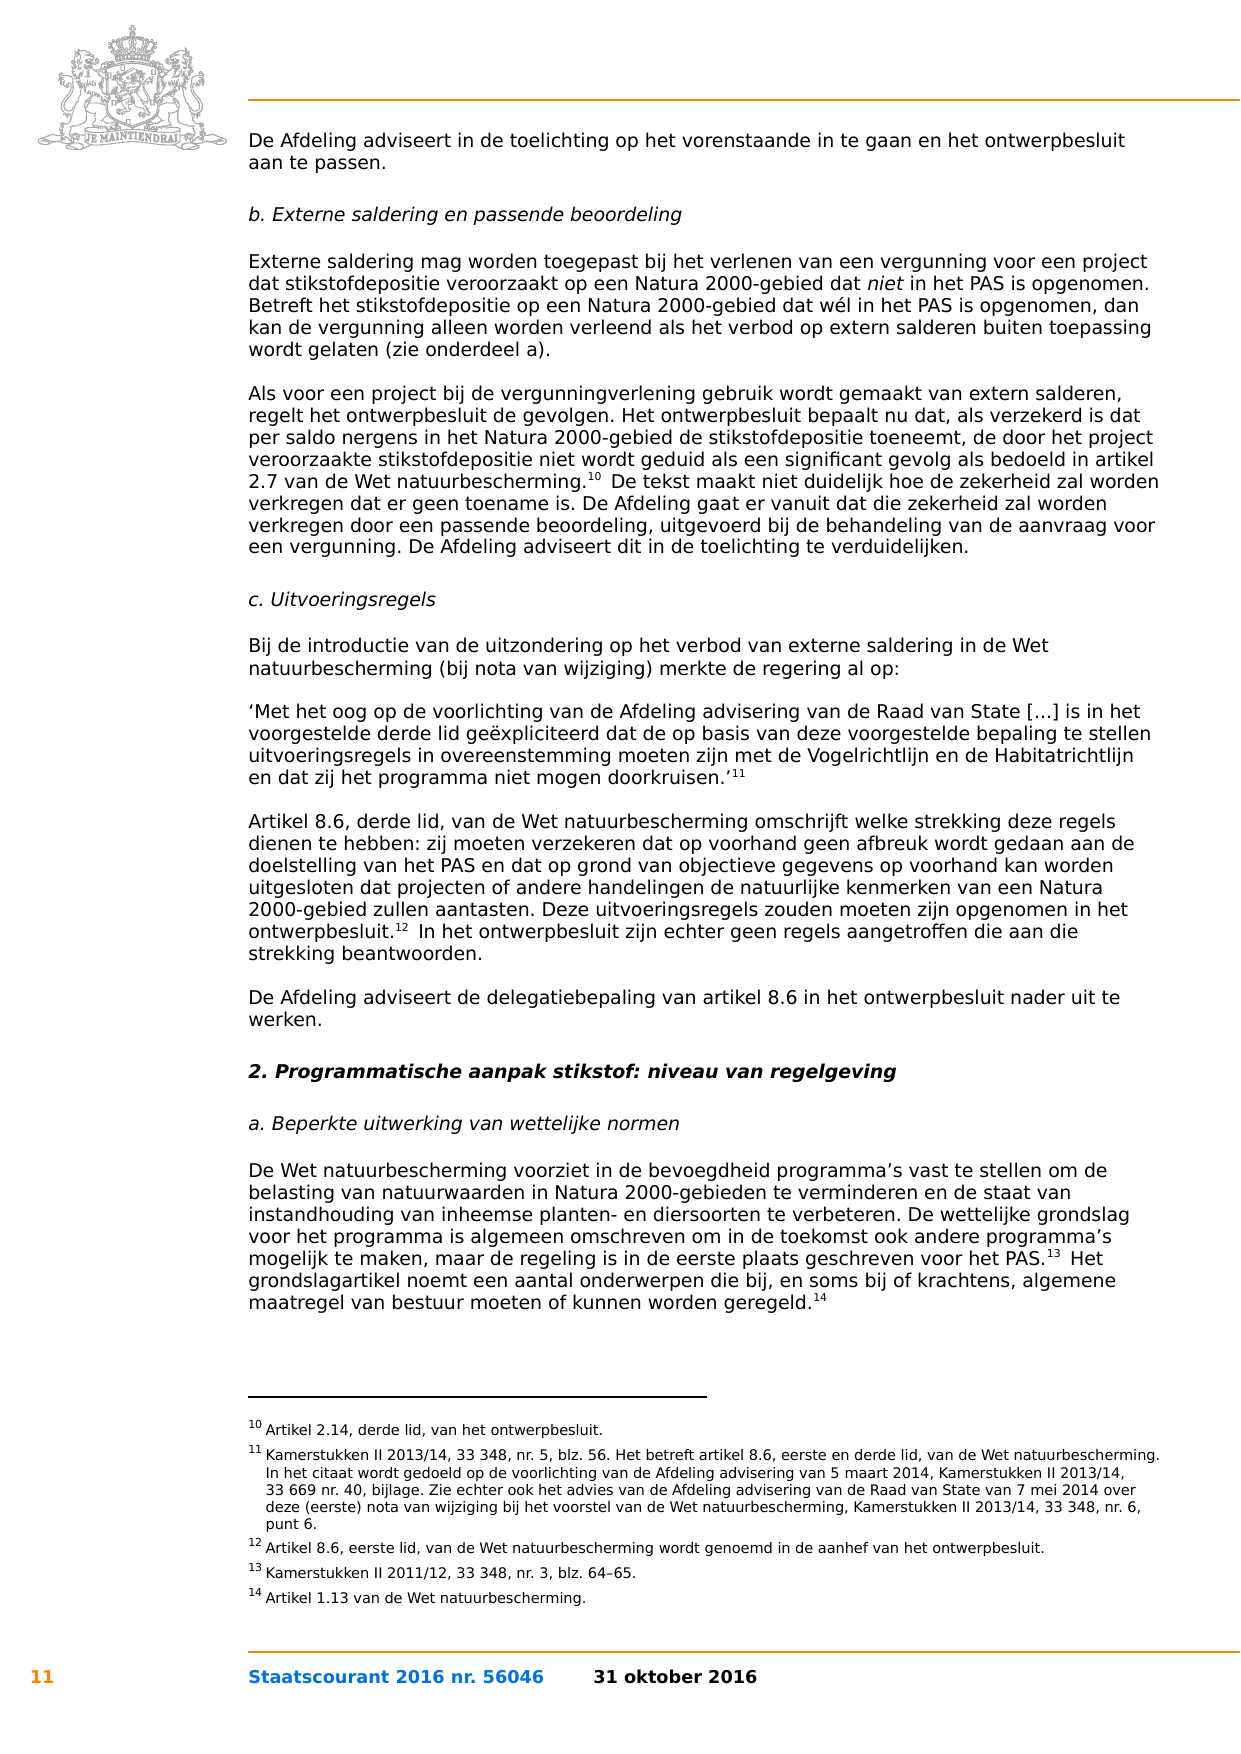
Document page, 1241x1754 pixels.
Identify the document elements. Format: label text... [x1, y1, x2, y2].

text Kamerstukken II 2013/14, 33 348, nr. 5, blz. 56. Het betreft artikel 8.6, eerste en derde lid, van de Wet natuurbescherming. In het citaat wordt gedoeld op de voorlichting van de Afdeling advisering van 5 maart 2014, Kamerstukken II 2013/14, 33 669 nr. 40, bijlage. Zie echter ook het advies van de Afdeling advisering van de Raad van State van 7 mei 2014 over deze (eerste) nota van wijziging bij het voorstel van de Wet natuurbescherming, Kamerstukken II 2013/14, 33 348, nr. 6, punt 6. [248, 1443, 1163, 1533]
text De Afdeling adviseert de delegatiebepaling van artikel 8.6 in het ontwerpbesluit nader uit te werken. [248, 987, 1163, 1031]
text Als voor een project bij de vergunningverlening gebruik wordt gemaakt van extern salderen, regelt het ontwerpbesluit de gevolgen. Het ontwerpbesluit bepaalt nu dat, als verzekerd is dat per saldo nergens in het Natura 2000-gebied de stikstofdepositie toeneemt, de door het project veroorzaakte stikstofdepositie niet wordt geduid als een significant gevolg als bedoeld in artikel 2.7 van de Wet natuurbescherming. De tekst maakt niet duidelijk hoe de zekerheid zal worden verkregen dat er geen toename is. De Afdeling gaat er vanuit dat die zekerheid zal worden verkregen door een passende beoordeling, uitgevoerd bij de behandeling van de aanvraag voor een vergunning. De Afdeling adviseert dit in de toelichting te verduidelijken. [248, 383, 1163, 558]
text Artikel 8.6, eerste lid, van de Wet natuurbescherming wordt genoemd in de aanhef van het ontwerpbesluit. [248, 1536, 1163, 1558]
subtitle b. Externe saldering en passende beoordeling [248, 204, 1163, 226]
subtitle c. Uitvoeringsregels [248, 588, 1163, 610]
text De Wet natuurbescherming voorziet in de bevoegdheid programma’s vast te stellen om de belasting van natuurwaarden in Natura 2000-gebieden te verminderen en de staat van instandhouding van inheemse planten- en diersoorten te verbeteren. De wettelijke grondslag voor het programma is algemeen omschreven om in de toekomst ook andere programma’s mogelijk te maken, maar de regeling is in de eerste plaats geschreven voor het PAS. Het grondslagartikel noemt een aantal onderwerpen die bij, en soms bij of krachtens, algemene maatregel van bestuur moeten of kunnen worden geregeld. [248, 1160, 1163, 1313]
text De Afdeling adviseert in de toelichting op het vorenstaande in te gaan en het ontwerpbesluit aan te passen. [248, 130, 1163, 174]
text ‘Met het oog op de voorlichting van de Afdeling advisering van de Raad van State [...] is in het voorgestelde derde lid geëxpliciteerd dat de op basis van deze voorgestelde bepaling te stellen uitvoeringsregels in overeenstemming moeten zijn met de Vogelrichtlijn en de Habitatrichtlijn en dat zij het programma niet mogen doorkruisen.’ [248, 701, 1163, 789]
subtitle a. Beperkte uitwerking van wettelijke normen [248, 1113, 1163, 1135]
text Artikel 1.13 van de Wet natuurbescherming. [248, 1586, 1163, 1608]
text Externe saldering mag worden toegepast bij het verlenen van een vergunning voor een project dat stikstofdepositie veroorzaakt op een Natura 2000-gebied dat niet in het PAS is opgenomen. Betreft het stikstofdepositie op een Natura 2000-gebied dat wél in het PAS is opgenomen, dan kan de vergunning alleen worden verleend als het verbod op extern salderen buiten toepassing wordt gelaten (zie onderdeel a). [248, 251, 1163, 361]
text Kamerstukken II 2011/12, 33 348, nr. 3, blz. 64–65. [248, 1561, 1163, 1583]
text Artikel 2.14, derde lid, van het ontwerpbesluit. [248, 1418, 1163, 1440]
text Bij de introductie van de uitzondering op het verbod van externe saldering in de Wet natuurbescherming (bij nota van wijziging) merkte de regering al op: [248, 635, 1163, 679]
picture [38, 25, 227, 150]
text Artikel 8.6, derde lid, van de Wet natuurbescherming omschrijft welke strekking deze regels dienen te hebben: zij moeten verzekeren dat op voorhand geen afbreuk wordt gedaan aan de doelstelling van het PAS en dat op grond van objectieve gegevens op voorhand kan worden uitgesloten dat projecten of andere handelingen de natuurlijke kenmerken van een Natura 2000-gebied zullen aantasten. Deze uitvoeringsregels zouden moeten zijn opgenomen in het ontwerpbesluit. In het ontwerpbesluit zijn echter geen regels aangetroffen die aan die strekking beantwoorden. [248, 811, 1163, 965]
subtitle 2. Programmatische aanpak stikstof: niveau van regelgeving [248, 1061, 1163, 1083]
